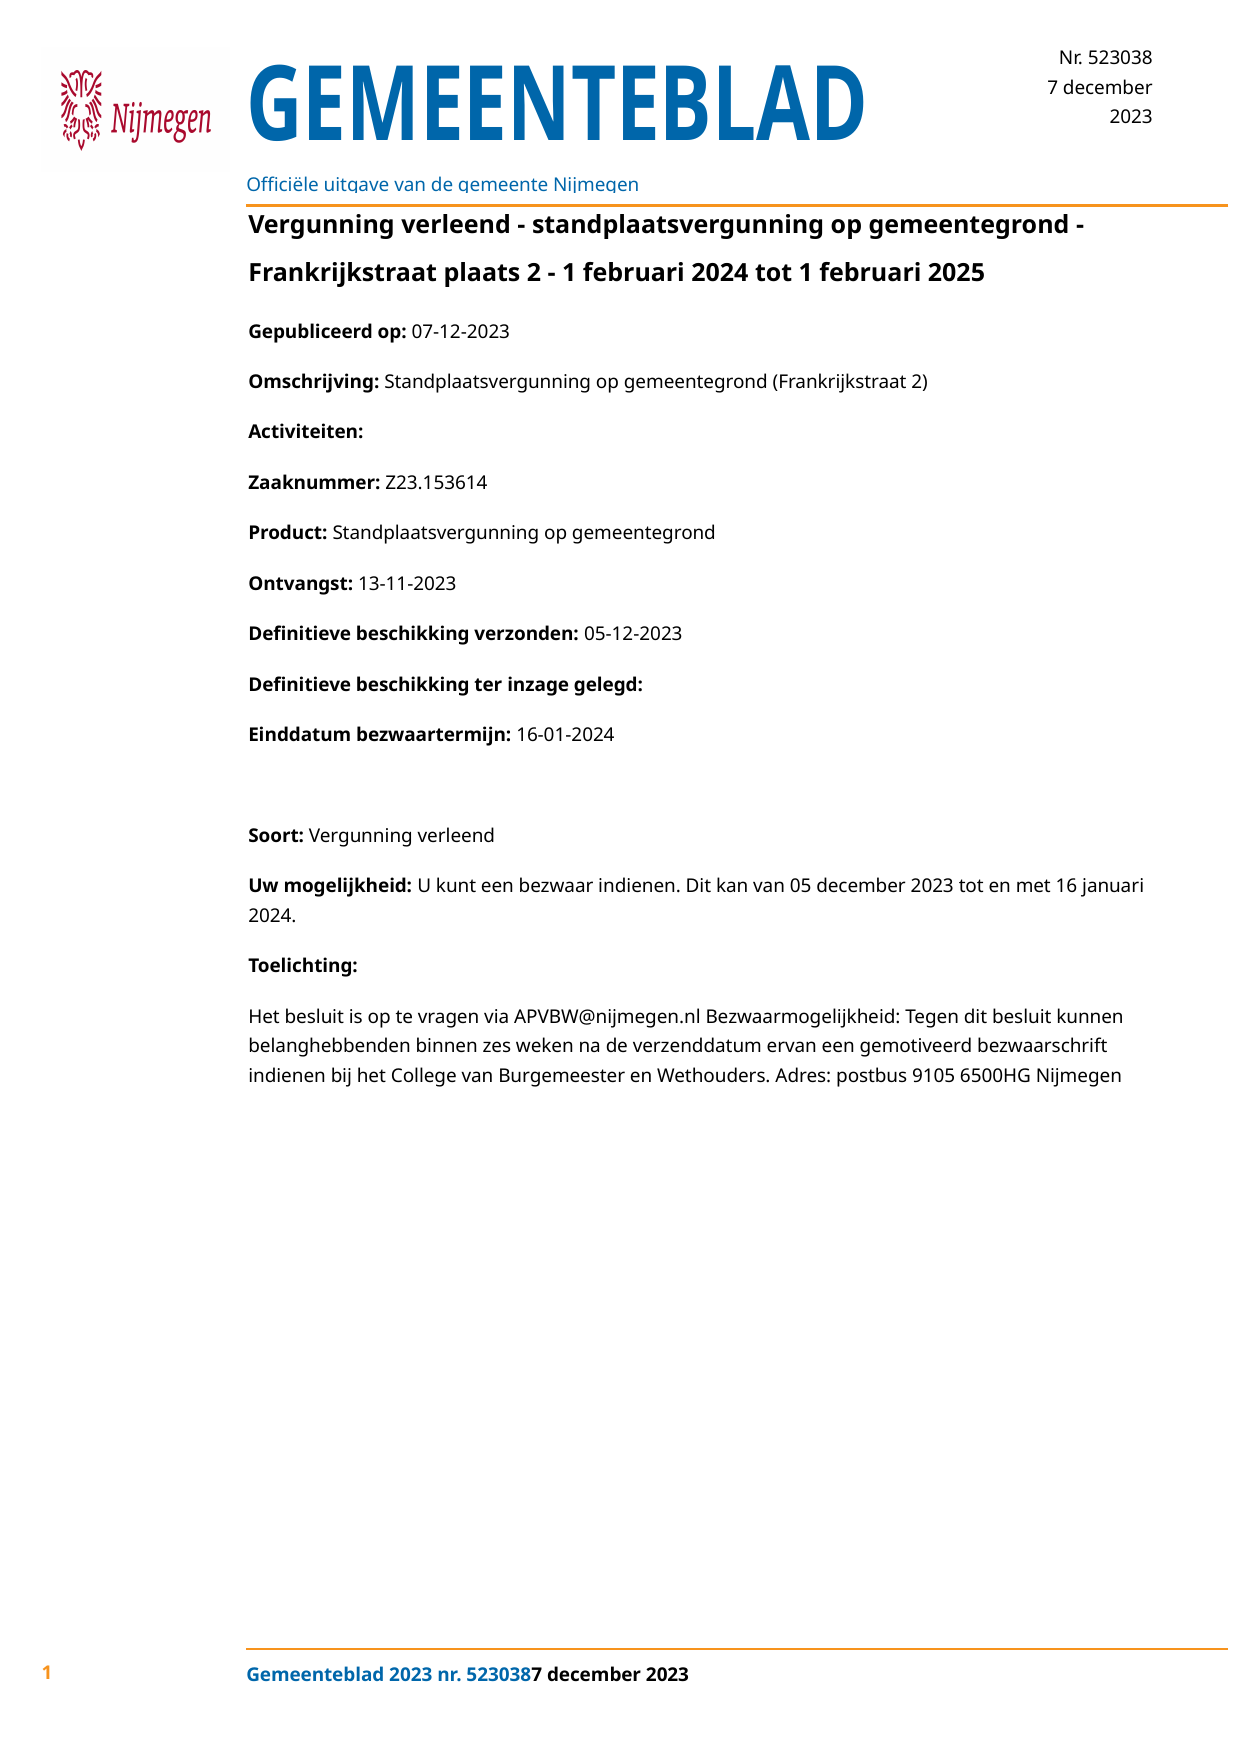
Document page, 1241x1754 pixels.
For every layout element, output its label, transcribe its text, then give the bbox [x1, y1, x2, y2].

text Gepubliceerd op: 07-12-2023 [248, 318, 1152, 344]
text Uw mogelijkheid: U kunt een bezwaar indienen. Dit kan van 05 december 2023 tot en met 16 januari 2024. [248, 872, 1152, 928]
text Vergunning verleend - standplaatsvergunning op gemeentegrond - Frankrijkstraat plaats 2 - 1 februari 2024 tot 1 februari 2025 [248, 207, 1152, 288]
text Definitieve beschikking verzonden: 05-12-2023 [248, 620, 1152, 646]
text Activiteiten: [248, 419, 1152, 444]
text Omschrijving: Standplaatsvergunning op gemeentegrond (Frankrijkstraat 2) [248, 368, 1152, 394]
text Einddatum bezwaartermijn: 16-01-2024 [248, 721, 1152, 747]
text Ontvangst: 13-11-2023 [248, 570, 1152, 596]
text Toelichting: [248, 952, 1152, 978]
text Het besluit is op te vragen via APVBW@nijmegen.nl Bezwaarmogelijkheid: Tegen dit besluit kunnen belanghebbenden binnen zes weken na de verzenddatum ervan een gemotiveerd bezwaarschrift indienen bij het College van Burgemeester en Wethouders. Adres: postbus 9105 6500HG Nijmegen [248, 1003, 1152, 1088]
text Product: Standplaatsvergunning op gemeentegrond [248, 519, 1152, 545]
text Soort: Vergunning verleend [248, 822, 1152, 848]
picture [41, 47, 231, 172]
text Zaaknummer: Z23.153614 [248, 469, 1152, 495]
text Definitieve beschikking ter inzage gelegd: [248, 671, 1152, 697]
